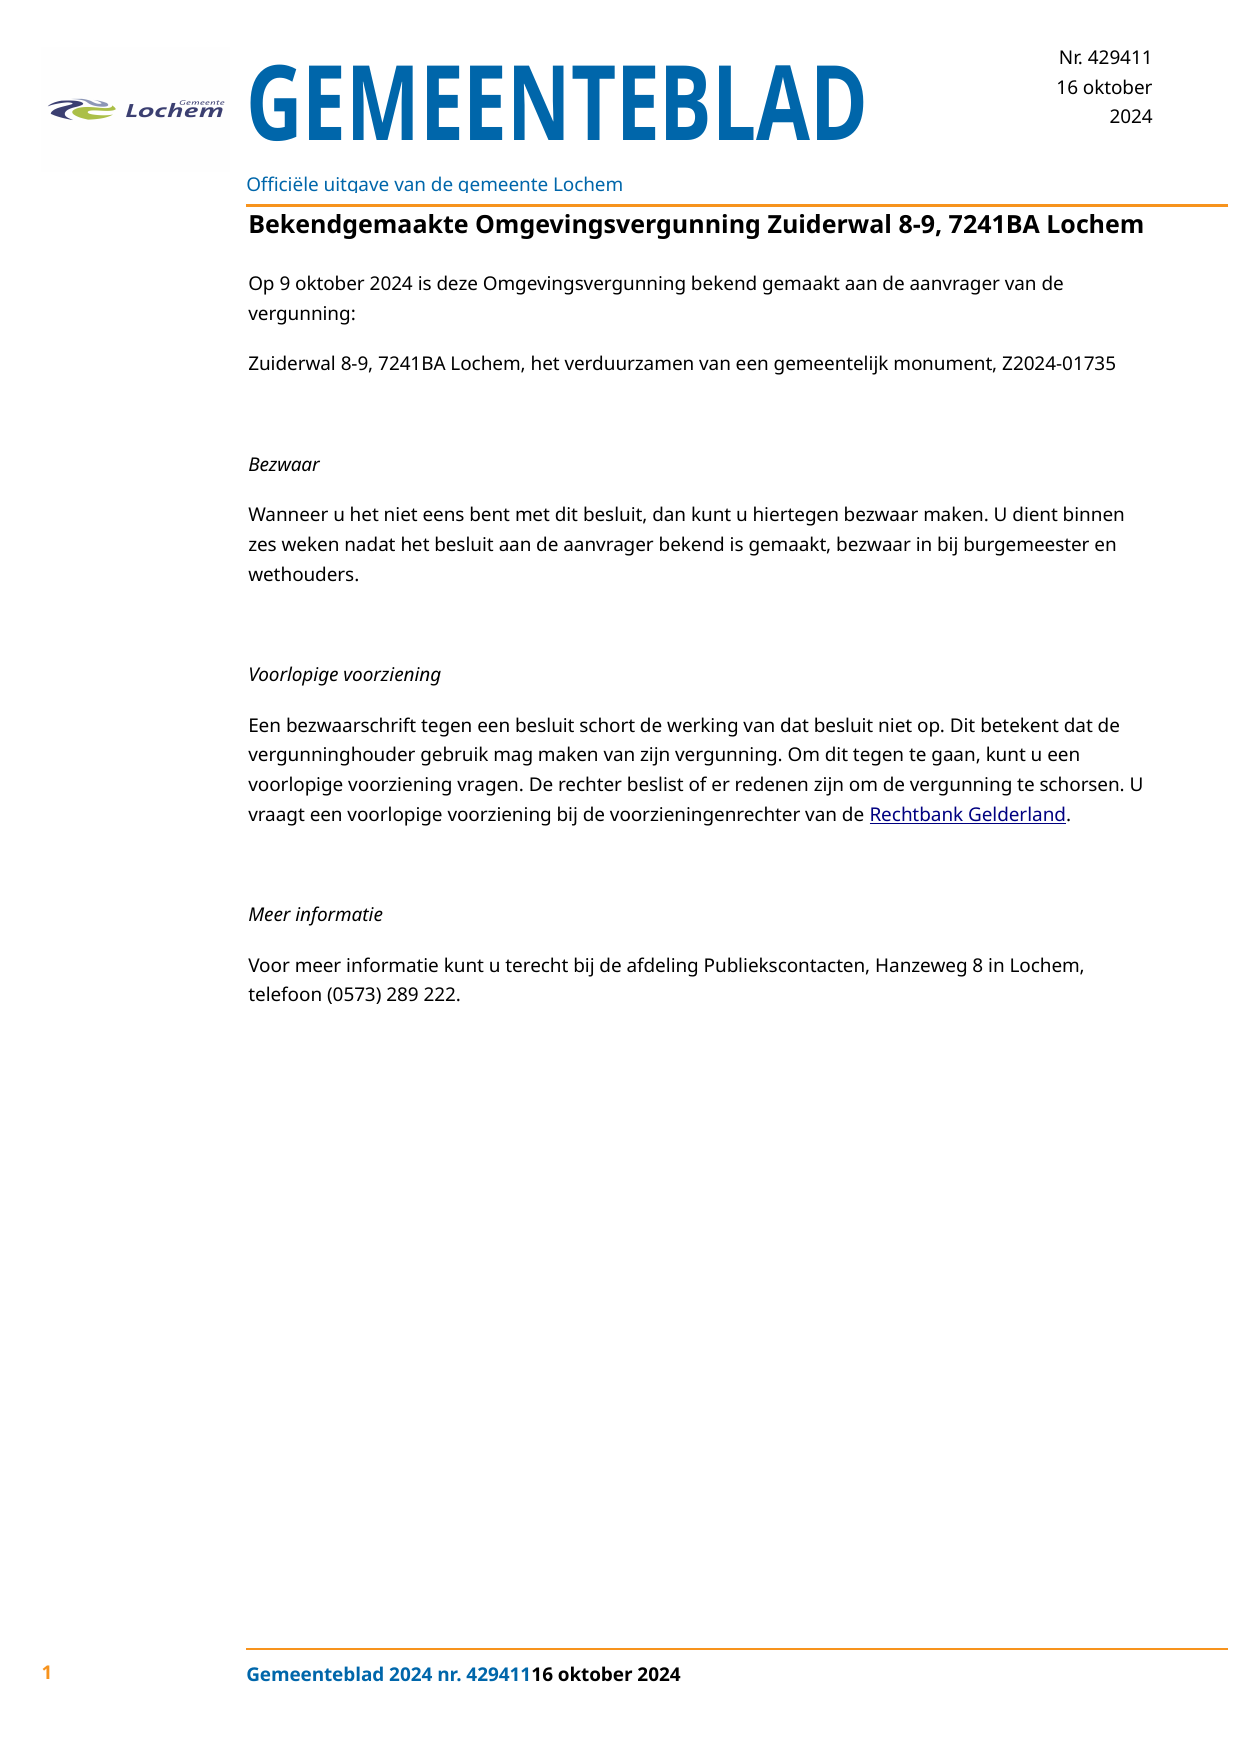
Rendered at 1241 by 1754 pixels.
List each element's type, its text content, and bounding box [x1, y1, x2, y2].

text Bekendgemaakte Omgevingsvergunning Zuiderwal 8-9, 7241BA Lochem [248, 207, 1152, 241]
text Meer informatie [248, 902, 1152, 927]
text Voor meer informatie kunt u terecht bij de afdeling Publiekscontacten, Hanzeweg 8 in Lochem, telefoon (0573) 289 222. [248, 952, 1152, 1007]
text Voorlopige voorziening [248, 662, 1152, 687]
text Bezwaar [248, 451, 1152, 477]
text Een bezwaarschrift tegen een besluit schort de werking van dat besluit niet op. Dit betekent dat de vergunninghouder gebruik mag maken van zijn vergunning. Om dit tegen te gaan, kunt u een voorlopige voorziening vragen. De rechter beslist of er redenen zijn om de vergunning te schorsen. U vraagt een voorlopige voorziening bij de voorzieningenrechter van de Rechtbank Gelderland. [248, 712, 1152, 826]
text Wanneer u het niet eens bent met dit besluit, dan kunt u hiertegen bezwaar maken. U dient binnen zes weken nadat het besluit aan de aanvrager bekend is gemaakt, bezwaar in bij burgemeester en wethouders. [248, 502, 1152, 586]
text Op 9 oktober 2024 is deze Omgevingsvergunning bekend gemaakt aan de aanvrager van de vergunning: [248, 270, 1152, 326]
text Zuiderwal 8-9, 7241BA Lochem, het verduurzamen van een gemeentelijk monument, Z2024-01735 [248, 350, 1152, 376]
picture [41, 47, 231, 172]
